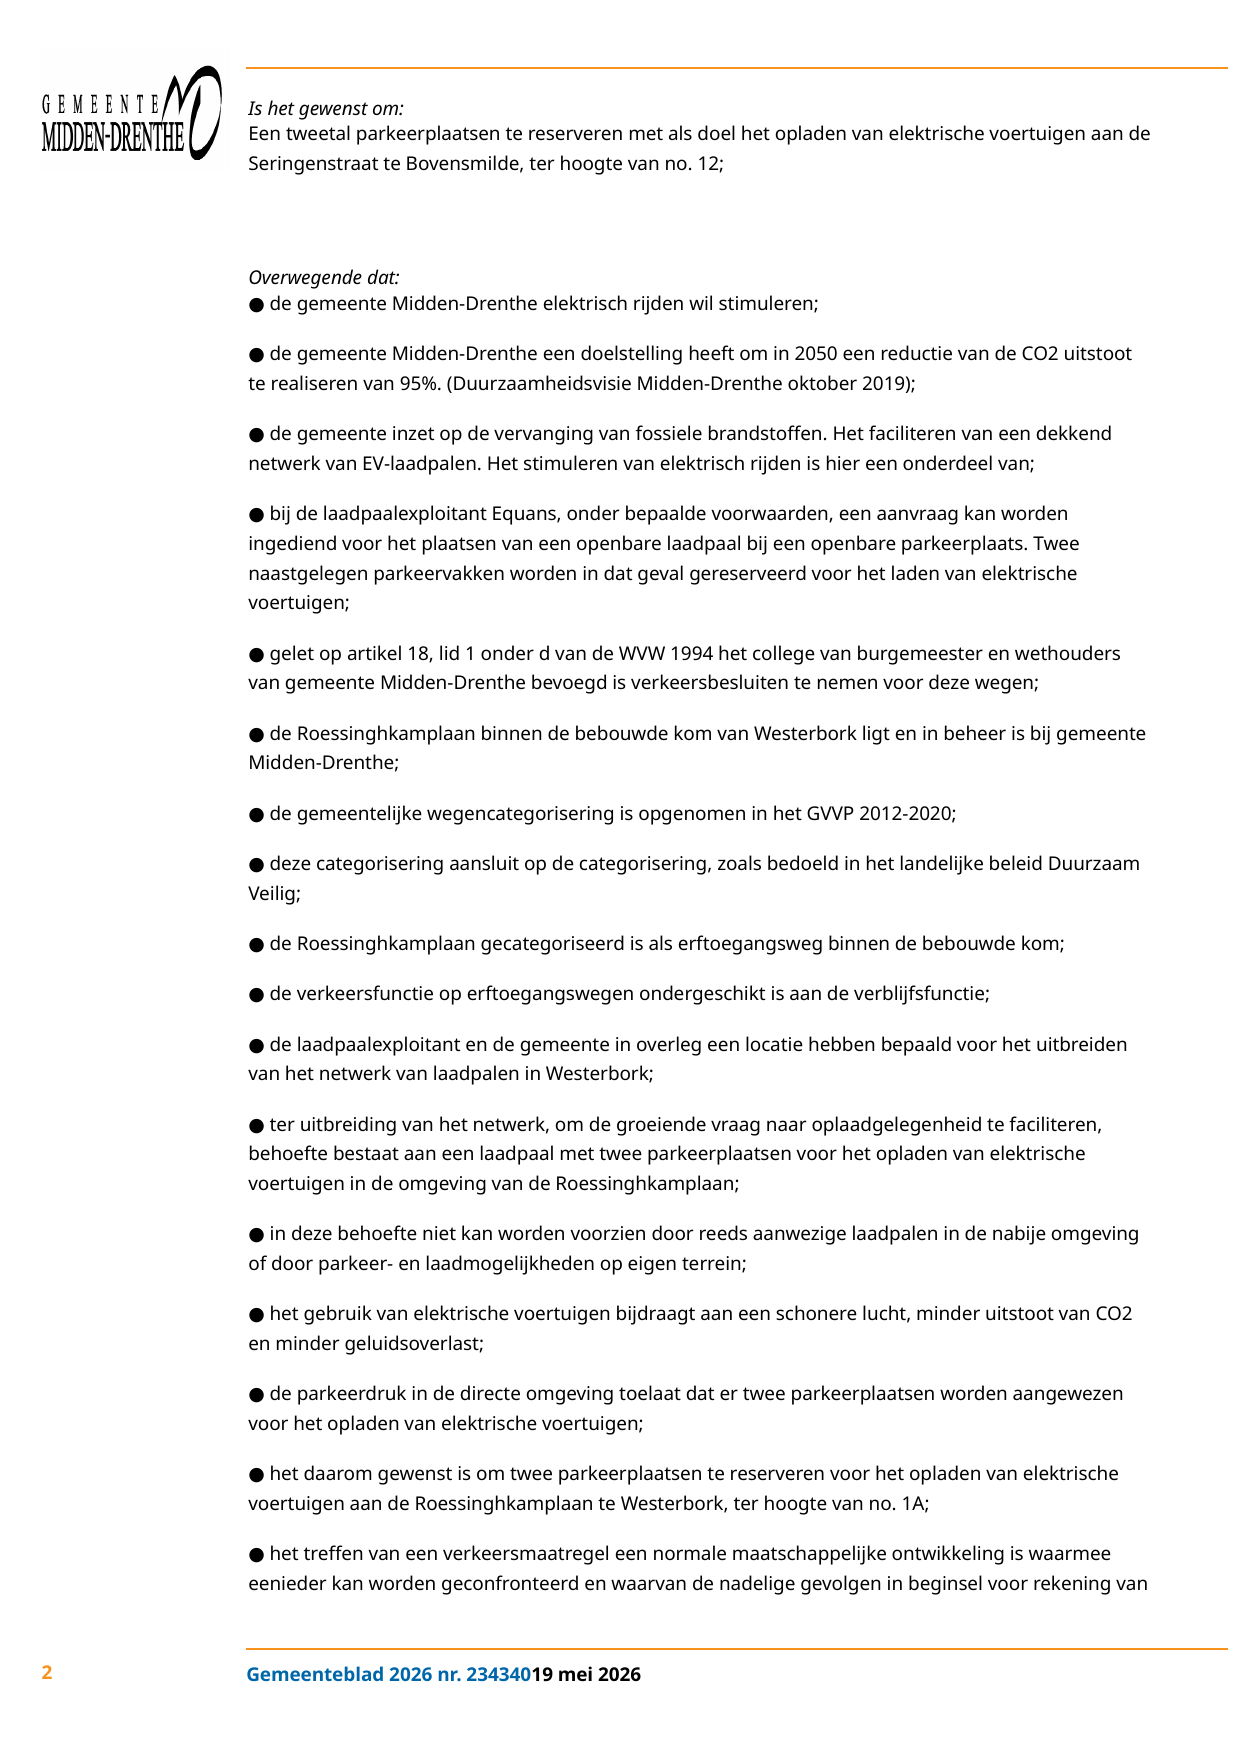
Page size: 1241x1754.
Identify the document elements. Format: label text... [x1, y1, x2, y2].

text ● de gemeentelijke wegencategorisering is opgenomen in het GVVP 2012-2020; [248, 800, 1152, 826]
text ● het daarom gewenst is om twee parkeerplaatsen te reserveren voor het opladen van elektrische voertuigen aan de Roessinghkamplaan te Westerbork, ter hoogte van no. 1A; [248, 1461, 1152, 1516]
text ● de laadpaalexploitant en de gemeente in overleg een locatie hebben bepaald voor het uitbreiden van het netwerk van laadpalen in Westerbork; [248, 1031, 1152, 1086]
text ● deze categorisering aansluit op de categorisering, zoals bedoeld in het landelijke beleid Duurzaam Veilig; [248, 850, 1152, 906]
text ● bij de laadpaalexploitant Equans, onder bepaalde voorwaarden, een aanvraag kan worden ingediend voor het plaatsen van een openbare laadpaal bij een openbare parkeerplaats. Twee naastgelegen parkeervakken worden in dat geval gereserveerd voor het laden van elektrische voertuigen; [248, 501, 1152, 615]
text Is het gewenst om: [248, 95, 1152, 121]
text Een tweetal parkeerplaatsen te reserveren met als doel het opladen van elektrische voertuigen aan de Seringenstraat te Bovensmilde, ter hoogte van no. 12; [248, 121, 1152, 176]
text ● de gemeente Midden-Drenthe elektrisch rijden wil stimuleren; [248, 290, 1152, 316]
text ● in deze behoefte niet kan worden voorzien door reeds aanwezige laadpalen in de nabije omgeving of door parkeer- en laadmogelijkheden op eigen terrein; [248, 1221, 1152, 1276]
text ● het treffen van een verkeersmaatregel een normale maatschappelijke ontwikkeling is waarmee eenieder kan worden geconfronteerd en waarvan de nadelige gevolgen in beginsel voor rekening van [248, 1541, 1152, 1596]
text ● de Roessinghkamplaan binnen de bebouwde kom van Westerbork ligt en in beheer is bij gemeente Midden-Drenthe; [248, 720, 1152, 775]
text ● de parkeerdruk in de directe omgeving toelaat dat er twee parkeerplaatsen worden aangewezen voor het opladen van elektrische voertuigen; [248, 1381, 1152, 1436]
text ● ter uitbreiding van het netwerk, om de groeiende vraag naar oplaadgelegenheid te faciliteren, behoefte bestaat aan een laadpaal met twee parkeerplaatsen voor het opladen van elektrische voertuigen in de omgeving van de Roessinghkamplaan; [248, 1111, 1152, 1196]
text ● de verkeersfunctie op erftoegangswegen ondergeschikt is aan de verblijfsfunctie; [248, 981, 1152, 1006]
text ● de gemeente Midden-Drenthe een doelstelling heeft om in 2050 een reductie van de CO2 uitstoot te realiseren van 95%. (Duurzaamheidsvisie Midden-Drenthe oktober 2019); [248, 341, 1152, 396]
picture [41, 47, 231, 172]
text ● de Roessinghkamplaan gecategoriseerd is als erftoegangsweg binnen de bebouwde kom; [248, 930, 1152, 956]
text Overwegende dat: [248, 264, 1152, 290]
text ● de gemeente inzet op de vervanging van fossiele brandstoffen. Het faciliteren van een dekkend netwerk van EV-laadpalen. Het stimuleren van elektrisch rijden is hier een onderdeel van; [248, 421, 1152, 476]
text ● gelet op artikel 18, lid 1 onder d van de WVW 1994 het college van burgemeester en wethouders van gemeente Midden-Drenthe bevoegd is verkeersbesluiten te nemen voor deze wegen; [248, 640, 1152, 695]
text ● het gebruik van elektrische voertuigen bijdraagt aan een schonere lucht, minder uitstoot van CO2 en minder geluidsoverlast; [248, 1301, 1152, 1356]
